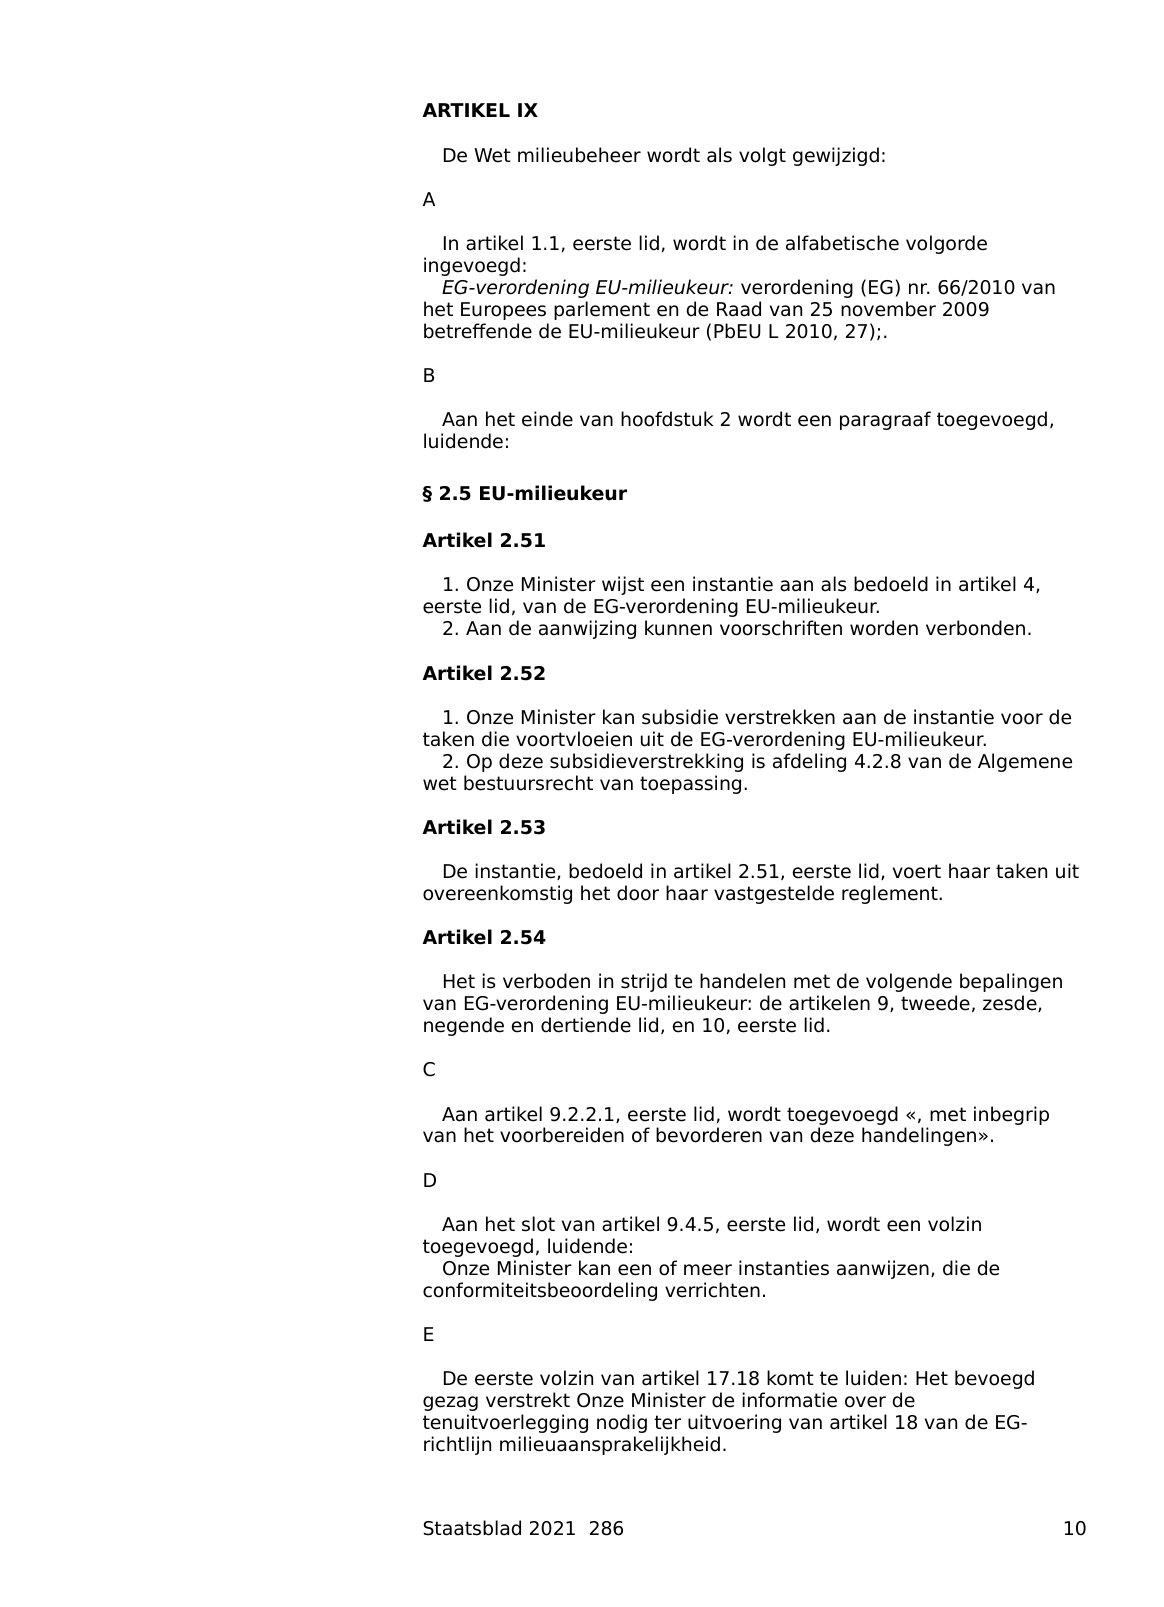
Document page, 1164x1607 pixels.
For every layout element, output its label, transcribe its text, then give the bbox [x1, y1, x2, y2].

text 2. Op deze subsidieverstrekking is afdeling 4.2.8 van de Algemene wet bestuursrecht van toepassing. [422, 751, 1087, 794]
text Aan artikel 9.2.2.1, eerste lid, wordt toegevoegd «, met inbegrip van het voorbereiden of bevorderen van deze handelingen». [422, 1103, 1087, 1147]
text A [422, 189, 1087, 211]
text 2. Aan de aanwijzing kunnen voorschriften worden verbonden. [422, 618, 1087, 640]
text Het is verboden in strijd te handelen met de volgende bepalingen van EG-verordening EU-milieukeur: de artikelen 9, tweede, zesde, negende en dertiende lid, en 10, eerste lid. [422, 971, 1087, 1037]
text De instantie, bedoeld in artikel 2.51, eerste lid, voert haar taken uit overeenkomstig het door haar vastgestelde reglement. [422, 861, 1087, 905]
text Aan het einde van hoofdstuk 2 wordt een paragraaf toegevoegd, luidende: [422, 409, 1087, 453]
text Aan het slot van artikel 9.4.5, eerste lid, wordt een volzin toegevoegd, luidende: [422, 1214, 1087, 1258]
text 1. Onze Minister wijst een instantie aan als bedoeld in artikel 4, eerste lid, van de EG-verordening EU-milieukeur. [422, 574, 1087, 618]
text EG-verordening EU-milieukeur: verordening (EG) nr. 66/2010 van het Europees parlement en de Raad van 25 november 2009 betreffende de EU-milieukeur (PbEU L 2010, 27);. [422, 277, 1087, 343]
subtitle § 2.5 EU-milieukeur [422, 483, 1087, 505]
text B [422, 365, 1087, 387]
text Onze Minister kan een of meer instanties aanwijzen, die de conformiteitsbeoordeling verrichten. [422, 1258, 1087, 1302]
subtitle Artikel 2.53 [422, 817, 1087, 839]
subtitle Artikel 2.51 [422, 530, 1087, 552]
text De eerste volzin van artikel 17.18 komt te luiden: Het bevoegd gezag verstrekt Onze Minister de informatie over de tenuitvoerlegging nodig ter uitvoering van artikel 18 van de EG-richtlijn milieuaansprakelijkheid. [422, 1368, 1087, 1456]
text D [422, 1169, 1087, 1192]
text In artikel 1.1, eerste lid, wordt in de alfabetische volgorde ingevoegd: [422, 233, 1087, 277]
text 1. Onze Minister kan subsidie verstrekken aan de instantie voor de taken die voortvloeien uit de EG-verordening EU-milieukeur. [422, 707, 1087, 751]
subtitle Artikel 2.52 [422, 662, 1087, 684]
text De Wet milieubeheer wordt als volgt gewijzigd: [422, 144, 1087, 167]
text E [422, 1324, 1087, 1346]
subtitle ARTIKEL IX [422, 100, 1087, 122]
text C [422, 1059, 1087, 1081]
subtitle Artikel 2.54 [422, 927, 1087, 949]
